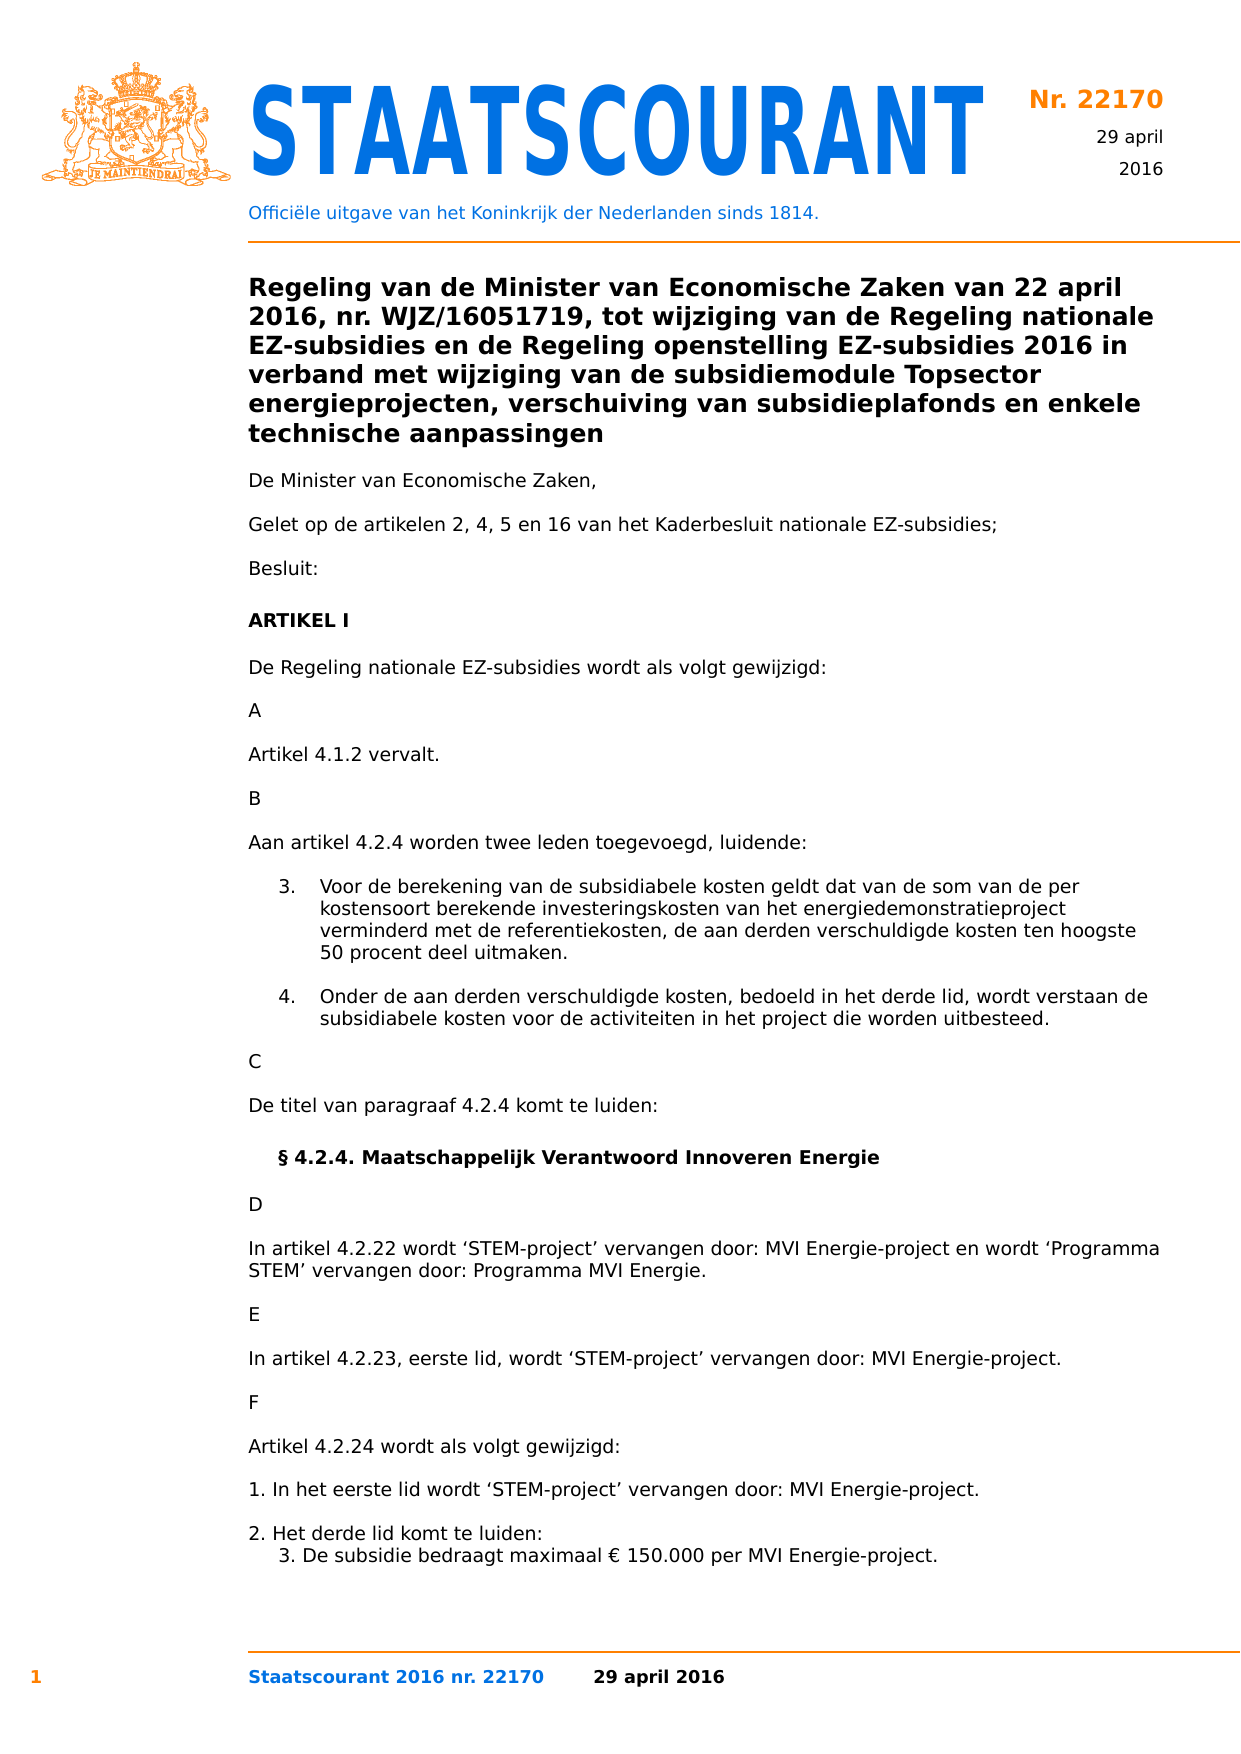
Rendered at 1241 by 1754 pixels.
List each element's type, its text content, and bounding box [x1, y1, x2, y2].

text De titel van paragraaf 4.2.4 komt te luiden: [248, 1095, 1163, 1117]
text B [248, 788, 1163, 810]
text Besluit: [248, 558, 1163, 579]
subtitle § 4.2.4. Maatschappelijk Verantwoord Innoveren Energie [278, 1147, 1163, 1169]
text Artikel 4.1.2 vervalt. [248, 744, 1163, 766]
text D [248, 1194, 1163, 1216]
text Gelet op de artikelen 2, 4, 5 en 16 van het Kaderbesluit nationale EZ-subsidies; [248, 514, 1163, 536]
text De Minister van Economische Zaken, [248, 470, 1163, 492]
text C [248, 1051, 1163, 1073]
text 1. In het eerste lid wordt ‘STEM-project’ vervangen door: MVI Energie-project. [248, 1479, 1163, 1501]
text Artikel 4.2.24 wordt als volgt gewijzigd: [248, 1436, 1163, 1457]
subtitle ARTIKEL I [248, 609, 1163, 632]
text Aan artikel 4.2.4 worden twee leden toegevoegd, luidende: [248, 832, 1163, 854]
text A [248, 700, 1163, 722]
text De Regeling nationale EZ-subsidies wordt als volgt gewijzigd: [248, 657, 1163, 678]
table_cell Officiële uitgave van het Koninkrijk der Nederlanden sinds 1814. [248, 203, 1240, 241]
text F [248, 1392, 1163, 1414]
text 3. Voor de berekening van de subsidiabele kosten geldt dat van de som van de per kostensoort berekende investeringskosten van het energiedemonstratieproject verminderd met de referentiekosten, de aan derden verschuldigde kosten ten hoogste 50 procent deel uitmaken. [278, 876, 1163, 964]
subtitle Regeling van de Minister van Economische Zaken van 22 april 2016, nr. WJZ/16051719, tot wijziging van de Regeling nationale EZ-subsidies en de Regeling openstelling EZ-subsidies 2016 in verband met wijziging van de subsidiemodule Topsector energieprojecten, verschuiving van subsidieplafonds en enkele technische aanpassingen [248, 273, 1163, 448]
text 3. De subsidie bedraagt maximaal € 150.000 per MVI Energie-project. [278, 1545, 1163, 1567]
table_cell 2016 [998, 153, 1240, 203]
text 2. Het derde lid komt te luiden: [248, 1523, 1163, 1545]
table_header [25, 62, 248, 241]
text In artikel 4.2.23, eerste lid, wordt ‘STEM-project’ vervangen door: MVI Energie-project. [248, 1348, 1163, 1370]
table_header STAATSCOURANT [248, 62, 998, 203]
table_header Nr. 22170 [998, 62, 1240, 121]
text 4. Onder de aan derden verschuldigde kosten, bedoeld in het derde lid, wordt verstaan de subsidiabele kosten voor de activiteiten in het project die worden uitbesteed. [278, 986, 1163, 1029]
picture [41, 62, 231, 186]
text In artikel 4.2.22 wordt ‘STEM-project’ vervangen door: MVI Energie-project en wordt ‘Programma STEM’ vervangen door: Programma MVI Energie. [248, 1238, 1163, 1282]
table_cell 29 april [998, 121, 1240, 153]
text E [248, 1304, 1163, 1326]
